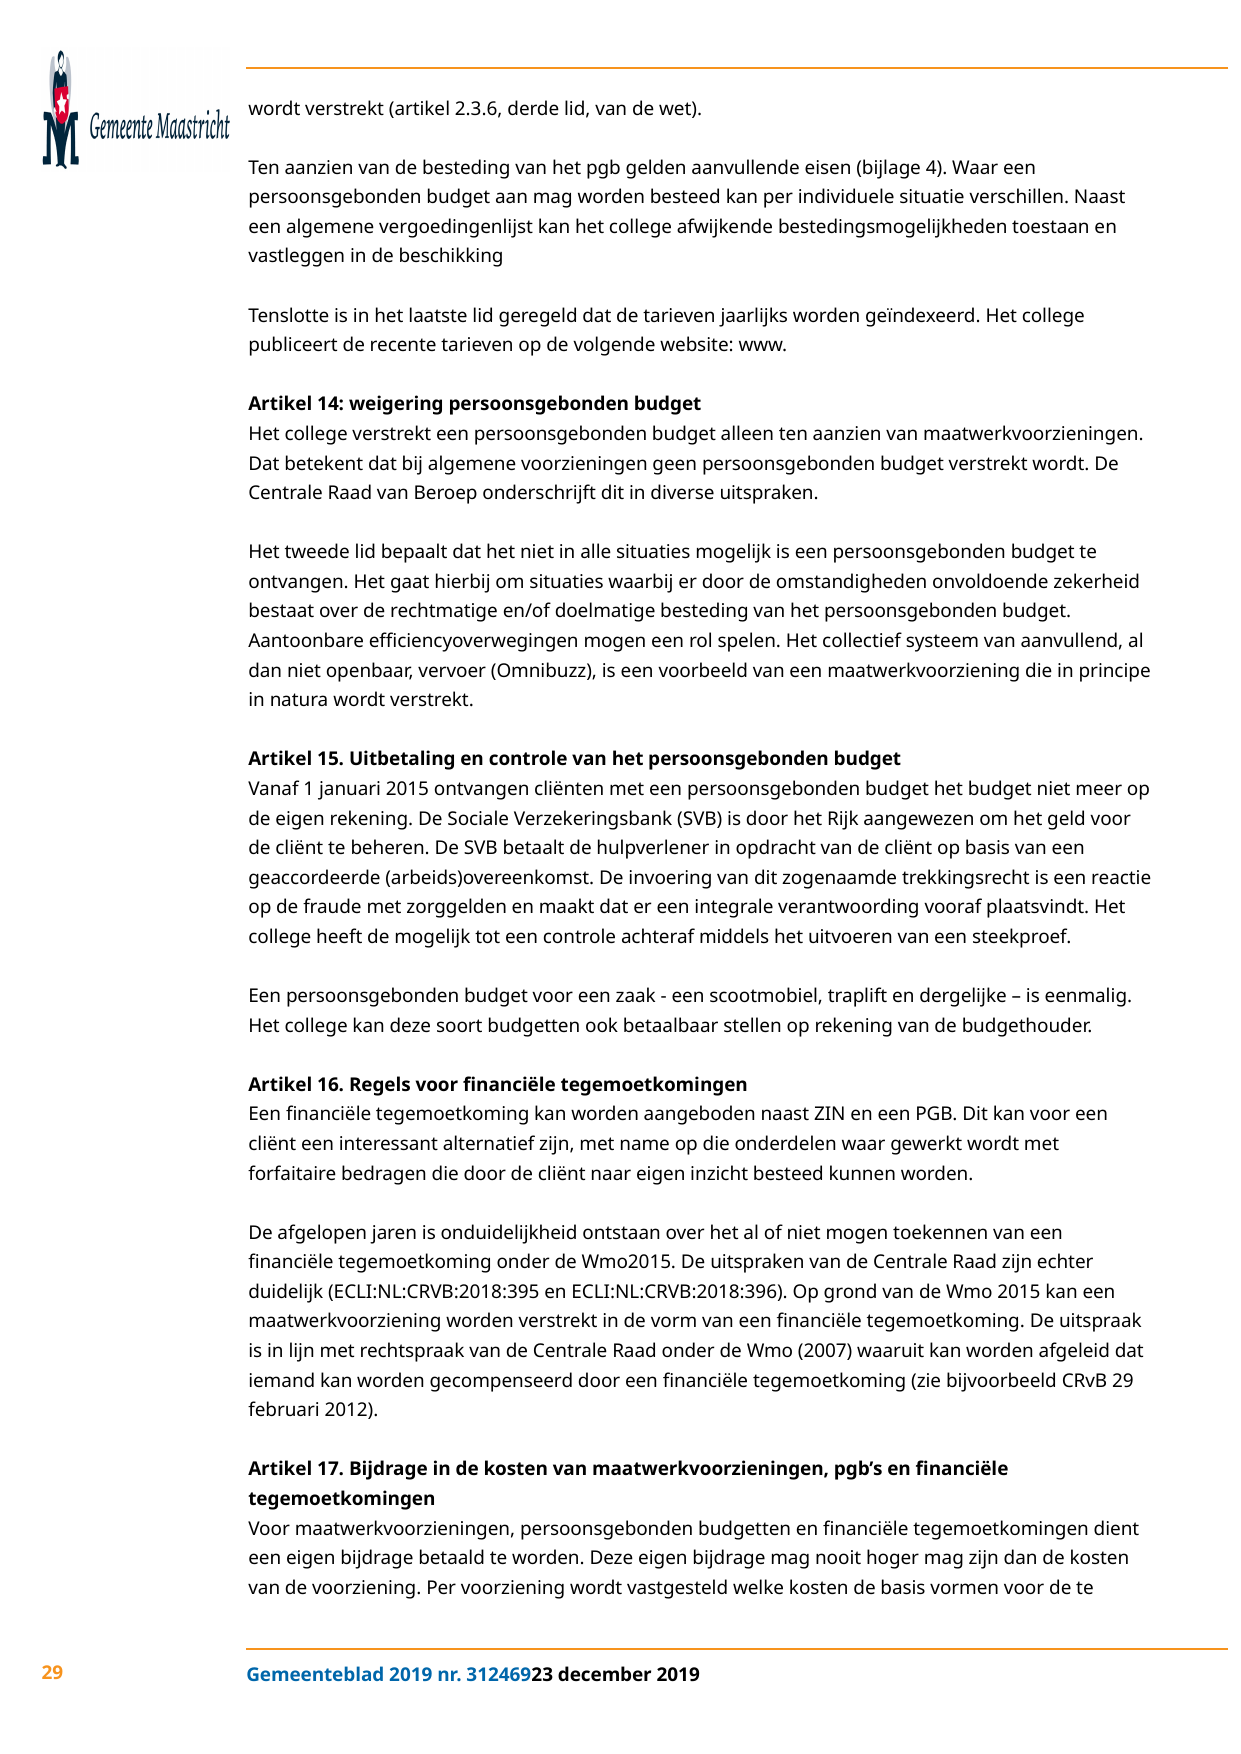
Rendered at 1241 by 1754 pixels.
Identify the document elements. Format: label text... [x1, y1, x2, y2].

text Artikel 17. Bijdrage in de kosten van maatwerkvoorzieningen, pgb’s en financiële tegemoetkomingen [248, 1456, 1152, 1511]
text Artikel 15. Uitbetaling en controle van het persoonsgebonden budget [248, 746, 1152, 771]
text Artikel 14: weigering persoonsgebonden budget [248, 391, 1152, 416]
text Vanaf 1 januari 2015 ontvangen cliënten met een persoonsgebonden budget het budget niet meer op de eigen rekening. De Sociale Verzekeringsbank (SVB) is door het Rijk aangewezen om het geld voor de cliënt te beheren. De SVB betaalt de hulpverlener in opdracht van de cliënt op basis van een geaccordeerde (arbeids)overeenkomst. De invoering van dit zogenaamde trekkingsrecht is een reactie op de fraude met zorggelden en maakt dat er een integrale verantwoording vooraf plaatsvindt. Het college heeft de mogelijk tot een controle achteraf middels het uitvoeren van een steekproef. [248, 775, 1152, 949]
text Voor maatwerkvoorzieningen, persoonsgebonden budgetten en financiële tegemoetkomingen dient een eigen bijdrage betaald te worden. Deze eigen bijdrage mag nooit hoger mag zijn dan de kosten van de voorziening. Per voorziening wordt vastgesteld welke kosten de basis vormen voor de te [248, 1515, 1152, 1600]
text Tenslotte is in het laatste lid geregeld dat de tarieven jaarlijks worden geïndexeerd. Het college publiceert de recente tarieven op de volgende website: www. [248, 302, 1152, 357]
text Ten aanzien van de besteding van het pgb gelden aanvullende eisen (bijlage 4). Waar een persoonsgebonden budget aan mag worden besteed kan per individuele situatie verschillen. Naast een algemene vergoedingenlijst kan het college afwijkende bestedingsmogelijkheden toestaan en vastleggen in de beschikking [248, 154, 1152, 268]
text Het tweede lid bepaalt dat het niet in alle situaties mogelijk is een persoonsgebonden budget te ontvangen. Het gaat hierbij om situaties waarbij er door de omstandigheden onvoldoende zekerheid bestaat over de rechtmatige en/of doelmatige besteding van het persoonsgebonden budget. Aantoonbare efficiencyoverwegingen mogen een rol spelen. Het collectief systeem van aanvullend, al dan niet openbaar, vervoer (Omnibuzz), is een voorbeeld van een maatwerkvoorziening die in principe in natura wordt verstrekt. [248, 538, 1152, 712]
text Een persoonsgebonden budget voor een zaak - een scootmobiel, traplift en dergelijke – is eenmalig. Het college kan deze soort budgetten ook betaalbaar stellen op rekening van de budgethouder. [248, 982, 1152, 1038]
text Artikel 16. Regels voor financiële tegemoetkomingen [248, 1071, 1152, 1097]
text Het college verstrekt een persoonsgebonden budget alleen ten aanzien van maatwerkvoorzieningen. Dat betekent dat bij algemene voorzieningen geen persoonsgebonden budget verstrekt wordt. De Centrale Raad van Beroep onderschrijft dit in diverse uitspraken. [248, 420, 1152, 505]
picture [41, 47, 231, 172]
text Een financiële tegemoetkoming kan worden aangeboden naast ZIN en een PGB. Dit kan voor een cliënt een interessant alternatief zijn, met name op die onderdelen waar gewerkt wordt met forfaitaire bedragen die door de cliënt naar eigen inzicht besteed kunnen worden. [248, 1101, 1152, 1186]
text De afgelopen jaren is onduidelijkheid ontstaan over het al of niet mogen toekennen van een financiële tegemoetkoming onder de Wmo2015. De uitspraken van de Centrale Raad zijn echter duidelijk (ECLI:NL:CRVB:2018:395 en ECLI:NL:CRVB:2018:396). Op grond van de Wmo 2015 kan een maatwerkvoorziening worden verstrekt in de vorm van een financiële tegemoetkoming. De uitspraak is in lijn met rechtspraak van de Centrale Raad onder de Wmo (2007) waaruit kan worden afgeleid dat iemand kan worden gecompenseerd door een financiële tegemoetkoming (zie bijvoorbeeld CRvB 29 februari 2012). [248, 1219, 1152, 1422]
text wordt verstrekt (artikel 2.3.6, derde lid, van de wet). [248, 95, 1152, 121]
